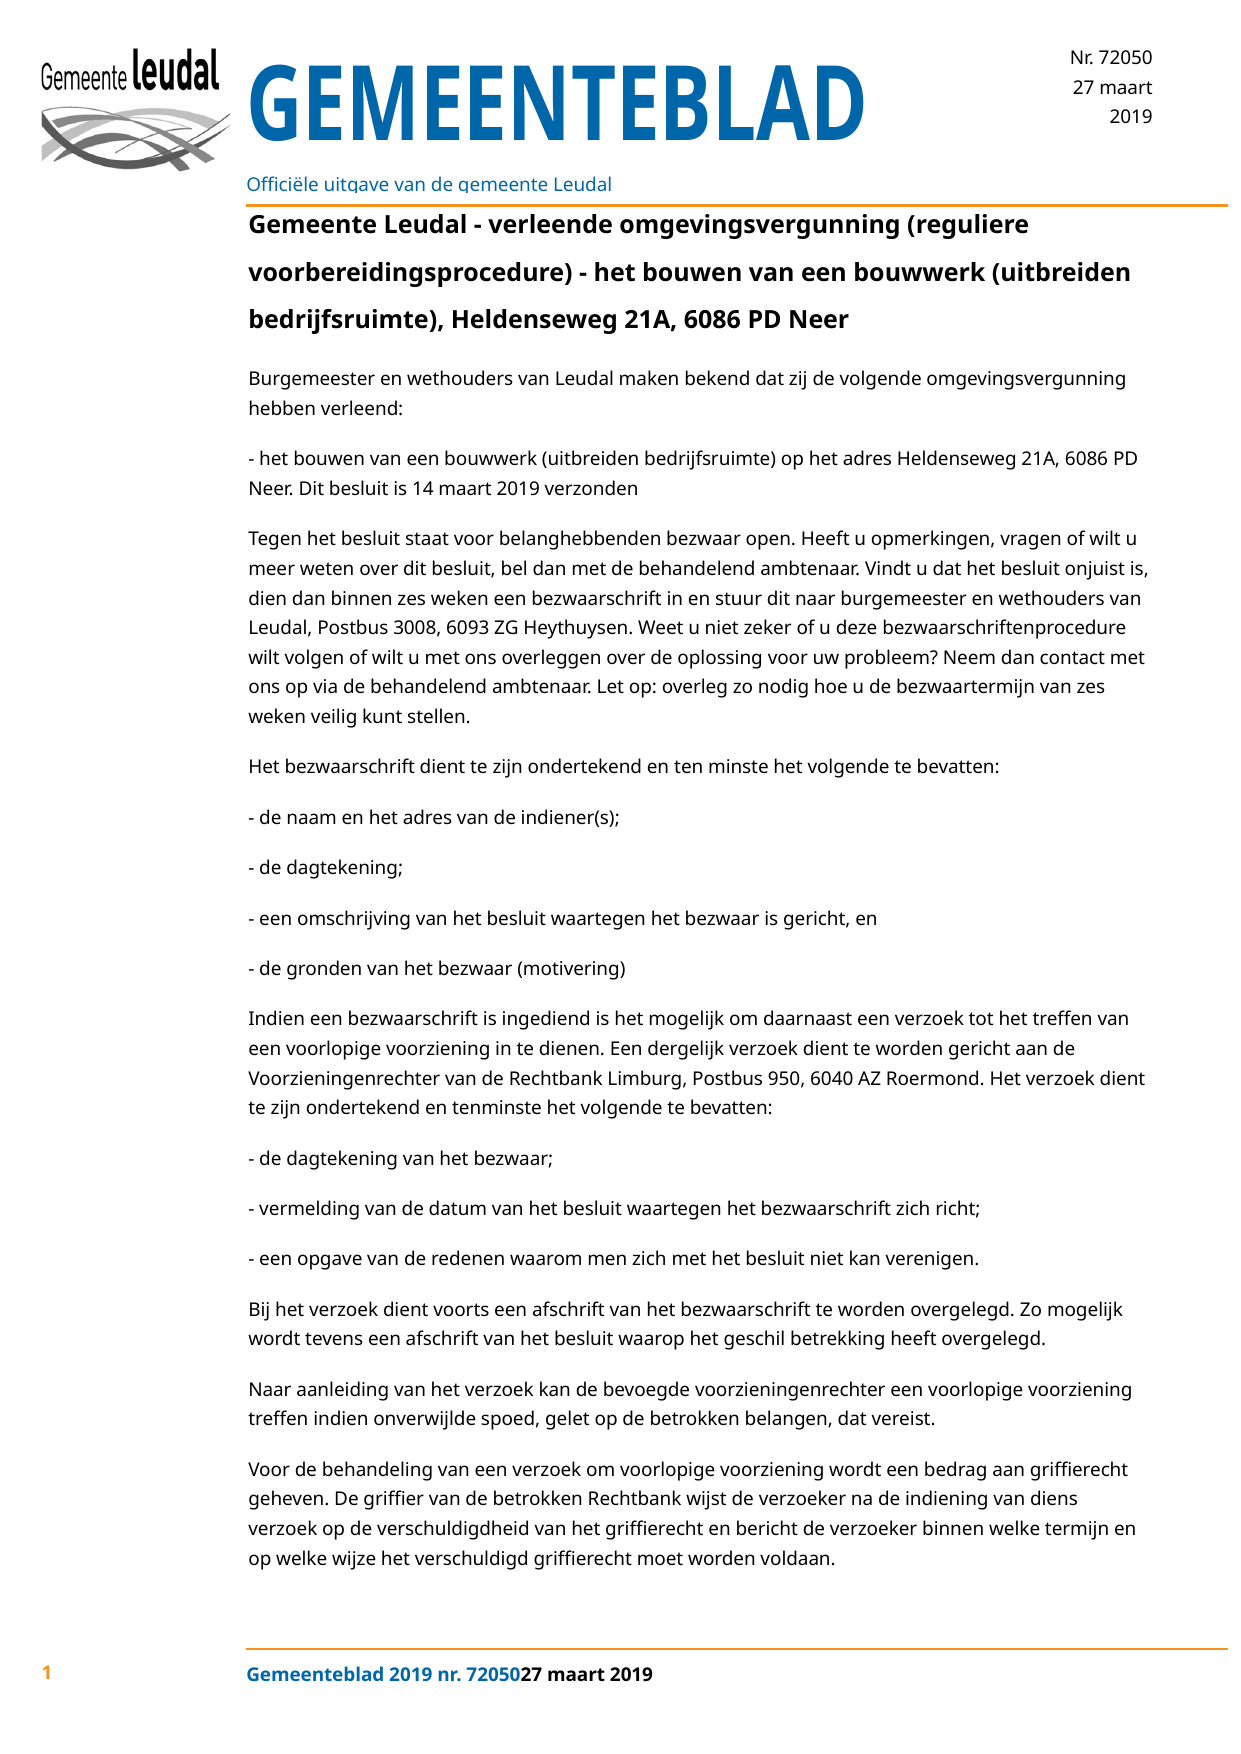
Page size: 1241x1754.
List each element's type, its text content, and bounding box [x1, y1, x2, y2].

text Bij het verzoek dient voorts een afschrift van het bezwaarschrift te worden overgelegd. Zo mogelijk wordt tevens een afschrift van het besluit waarop het geschil betrekking heeft overgelegd. [248, 1296, 1152, 1351]
text Voor de behandeling van een verzoek om voorlopige voorziening wordt een bedrag aan griffierecht geheven. De griffier van de betrokken Rechtbank wijst de verzoeker na de indiening van diens verzoek op de verschuldigdheid van het griffierecht en bericht de verzoeker binnen welke termijn en op welke wijze het verschuldigd griffierecht moet worden voldaan. [248, 1456, 1152, 1570]
text Het bezwaarschrift dient te zijn ondertekend en ten minste het volgende te bevatten: [248, 753, 1152, 779]
text - een omschrijving van het besluit waartegen het bezwaar is gericht, en [248, 905, 1152, 930]
text - de naam en het adres van de indiener(s); [248, 804, 1152, 829]
text - de dagtekening van het bezwaar; [248, 1145, 1152, 1170]
text - een opgave van de redenen waarom men zich met het besluit niet kan verenigen. [248, 1246, 1152, 1271]
text Gemeente Leudal - verleende omgevingsvergunning (reguliere voorbereidingsprocedure) - het bouwen van een bouwwerk (uitbreiden bedrijfsruimte), Heldenseweg 21A, 6086 PD Neer [248, 207, 1152, 336]
text - de gronden van het bezwaar (motivering) [248, 955, 1152, 981]
picture [41, 47, 231, 172]
text - de dagtekening; [248, 854, 1152, 880]
text - vermelding van de datum van het besluit waartegen het bezwaarschrift zich richt; [248, 1195, 1152, 1221]
text Burgemeester en wethouders van Leudal maken bekend dat zij de volgende omgevingsvergunning hebben verleend: [248, 366, 1152, 421]
text Naar aanleiding van het verzoek kan de bevoegde voorzieningenrechter een voorlopige voorziening treffen indien onverwijlde spoed, gelet op de betrokken belangen, dat vereist. [248, 1376, 1152, 1431]
text Tegen het besluit staat voor belanghebbenden bezwaar open. Heeft u opmerkingen, vragen of wilt u meer weten over dit besluit, bel dan met de behandelend ambtenaar. Vindt u dat het besluit onjuist is, dien dan binnen zes weken een bezwaarschrift in en stuur dit naar burgemeester en wethouders van Leudal, Postbus 3008, 6093 ZG Heythuysen. Weet u niet zeker of u deze bezwaarschriftenprocedure wilt volgen of wilt u met ons overleggen over de oplossing voor uw probleem? Neem dan contact met ons op via de behandelend ambtenaar. Let op: overleg zo nodig hoe u de bezwaartermijn van zes weken veilig kunt stellen. [248, 526, 1152, 729]
text - het bouwen van een bouwwerk (uitbreiden bedrijfsruimte) op het adres Heldenseweg 21A, 6086 PD Neer. Dit besluit is 14 maart 2019 verzonden [248, 446, 1152, 501]
text Indien een bezwaarschrift is ingediend is het mogelijk om daarnaast een verzoek tot het treffen van een voorlopige voorziening in te dienen. Een dergelijk verzoek dient te worden gericht aan de Voorzieningenrechter van de Rechtbank Limburg, Postbus 950, 6040 AZ Roermond. Het verzoek dient te zijn ondertekend en tenminste het volgende te bevatten: [248, 1006, 1152, 1120]
